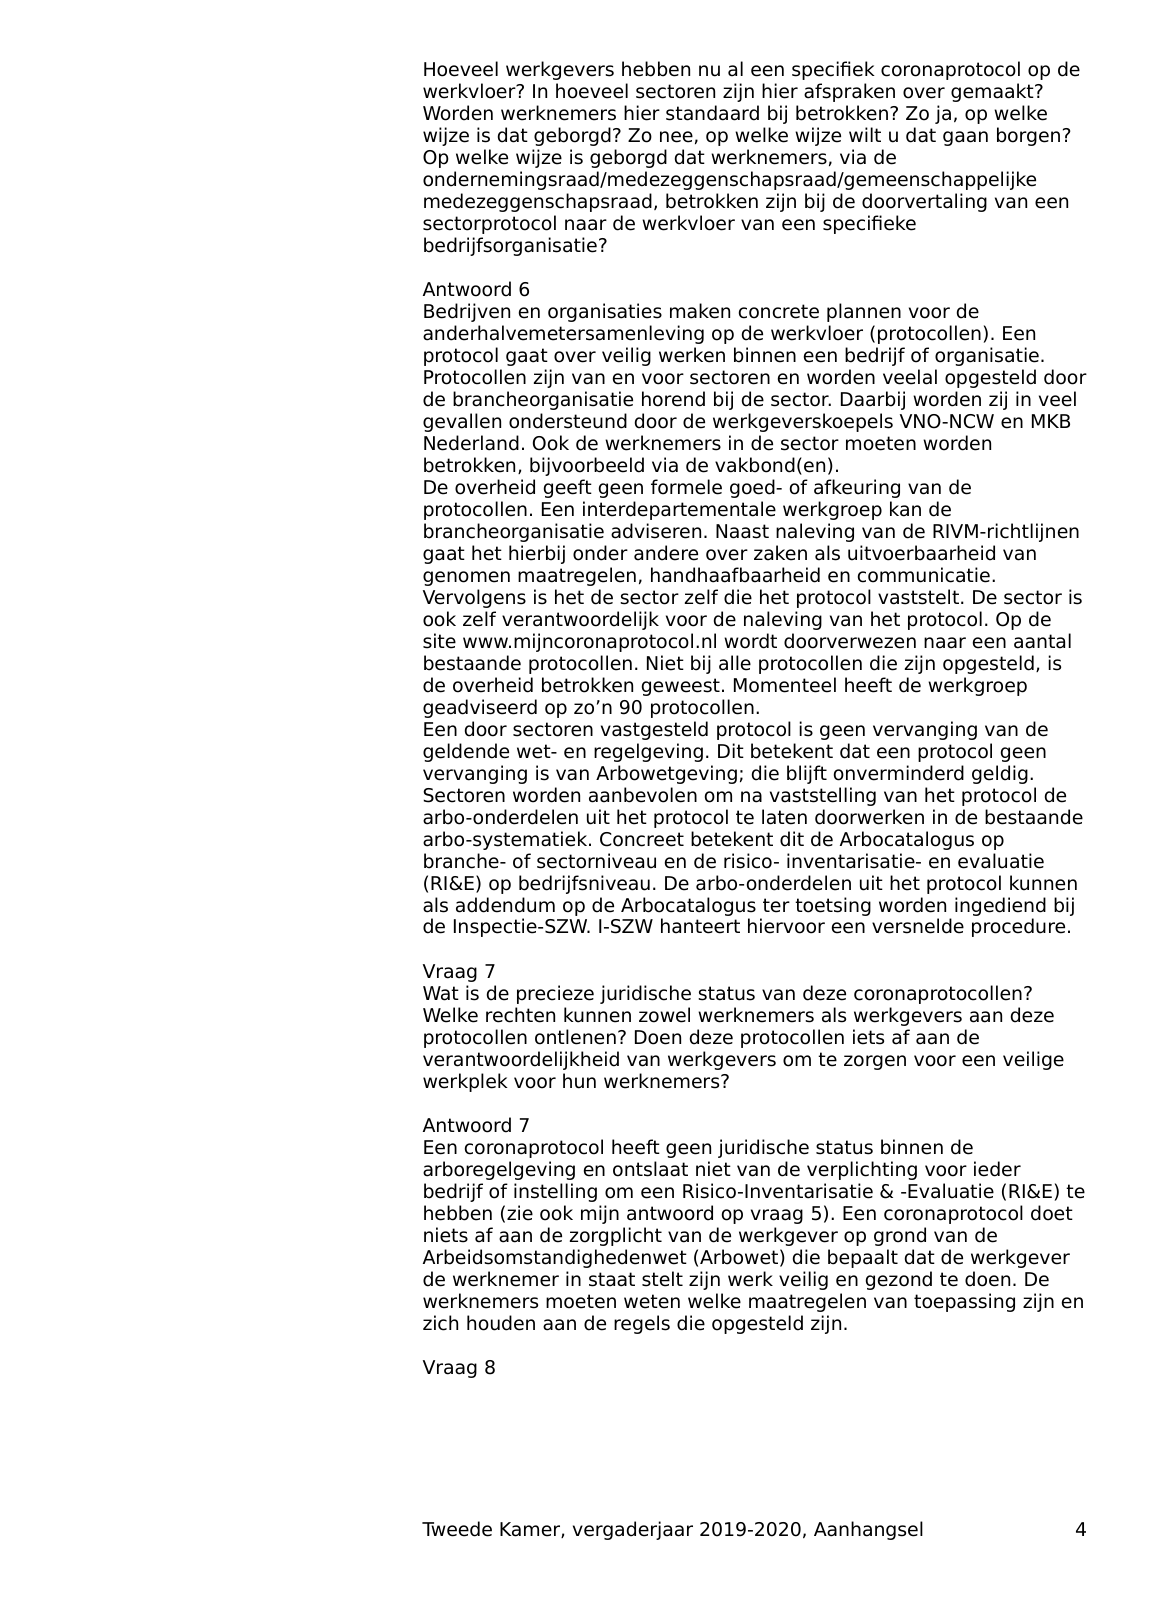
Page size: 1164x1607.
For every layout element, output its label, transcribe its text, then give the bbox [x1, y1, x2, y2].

text Antwoord 7 [422, 1115, 1087, 1137]
text Bedrijven en organisaties maken concrete plannen voor de anderhalvemetersamenleving op de werkvloer (protocollen). Een protocol gaat over veilig werken binnen een bedrijf of organisatie. Protocollen zijn van en voor sectoren en worden veelal opgesteld door de brancheorganisatie horend bij de sector. Daarbij worden zij in veel gevallen ondersteund door de werkgeverskoepels VNO-NCW en MKB Nederland. Ook de werknemers in de sector moeten worden betrokken, bijvoorbeeld via de vakbond(en). [422, 301, 1087, 477]
text De overheid geeft geen formele goed- of afkeuring van de protocollen. Een interdepartementale werkgroep kan de brancheorganisatie adviseren. Naast naleving van de RIVM-richtlijnen gaat het hierbij onder andere over zaken als uitvoerbaarheid van genomen maatregelen, handhaafbaarheid en communicatie. Vervolgens is het de sector zelf die het protocol vaststelt. De sector is ook zelf verantwoordelijk voor de naleving van het protocol. Op de site www.mijncoronaprotocol.nl wordt doorverwezen naar een aantal bestaande protocollen. Niet bij alle protocollen die zijn opgesteld, is de overheid betrokken geweest. Momenteel heeft de werkgroep geadviseerd op zo’n 90 protocollen. [422, 477, 1087, 719]
text Wat is de precieze juridische status van deze coronaprotocollen? Welke rechten kunnen zowel werknemers als werkgevers aan deze protocollen ontlenen? Doen deze protocollen iets af aan de verantwoordelijkheid van werkgevers om te zorgen voor een veilige werkplek voor hun werknemers? [422, 983, 1087, 1092]
text Een door sectoren vastgesteld protocol is geen vervanging van de geldende wet- en regelgeving. Dit betekent dat een protocol geen vervanging is van Arbowetgeving; die blijft onverminderd geldig. Sectoren worden aanbevolen om na vaststelling van het protocol de arbo-onderdelen uit het protocol te laten doorwerken in de bestaande arbo-systematiek. Concreet betekent dit de Arbocatalogus op branche- of sectorniveau en de risico- inventarisatie- en evaluatie (RI&E) op bedrijfsniveau. De arbo-onderdelen uit het protocol kunnen als addendum op de Arbocatalogus ter toetsing worden ingediend bij de Inspectie-SZW. I-SZW hanteert hiervoor een versnelde procedure. [422, 719, 1087, 938]
text Vraag 7 [422, 961, 1087, 983]
text Hoeveel werkgevers hebben nu al een specifiek coronaprotocol op de werkvloer? In hoeveel sectoren zijn hier afspraken over gemaakt? Worden werknemers hier standaard bij betrokken? Zo ja, op welke wijze is dat geborgd? Zo nee, op welke wijze wilt u dat gaan borgen? Op welke wijze is geborgd dat werknemers, via de ondernemingsraad/medezeggenschapsraad/gemeenschappelijke medezeggenschapsraad, betrokken zijn bij de doorvertaling van een sectorprotocol naar de werkvloer van een specifieke bedrijfsorganisatie? [422, 59, 1087, 257]
text Antwoord 6 [422, 279, 1087, 301]
text Vraag 8 [422, 1357, 1087, 1379]
text Een coronaprotocol heeft geen juridische status binnen de arboregelgeving en ontslaat niet van de verplichting voor ieder bedrijf of instelling om een Risico-Inventarisatie & -Evaluatie (RI&E) te hebben (zie ook mijn antwoord op vraag 5). Een coronaprotocol doet niets af aan de zorgplicht van de werkgever op grond van de Arbeidsomstandighedenwet (Arbowet) die bepaalt dat de werkgever de werknemer in staat stelt zijn werk veilig en gezond te doen. De werknemers moeten weten welke maatregelen van toepassing zijn en zich houden aan de regels die opgesteld zijn. [422, 1137, 1087, 1334]
